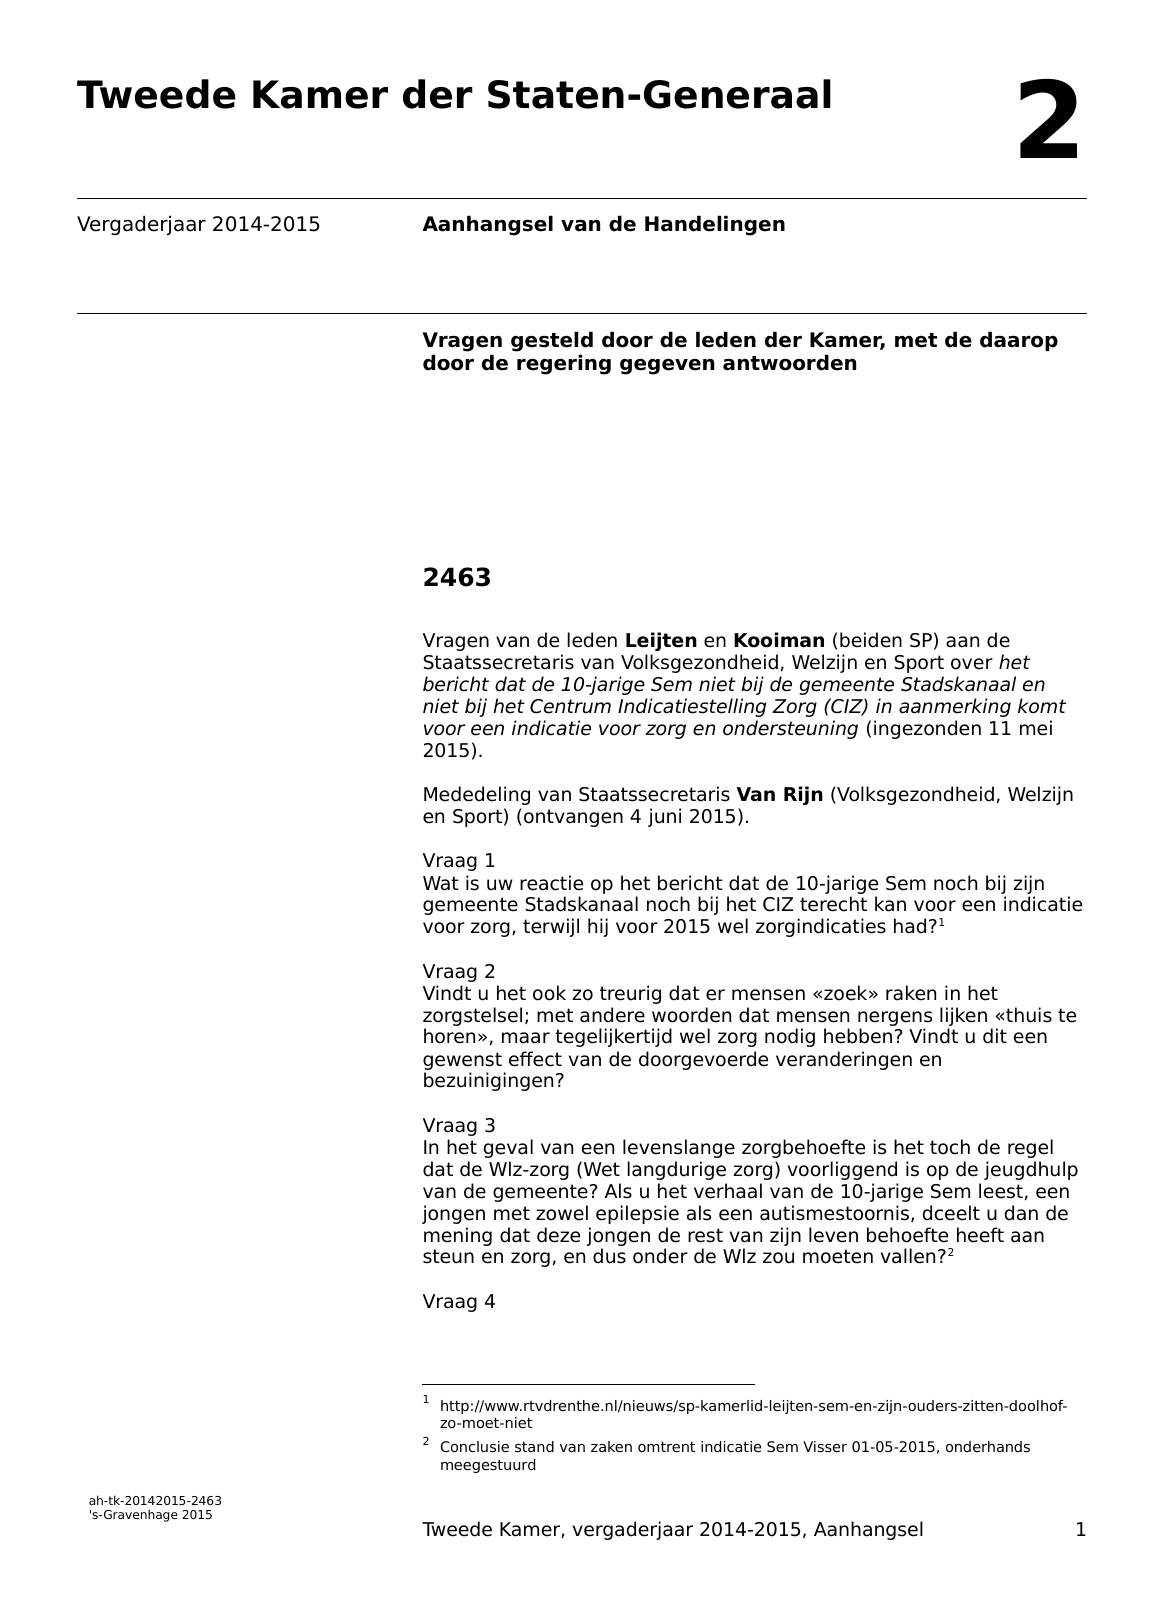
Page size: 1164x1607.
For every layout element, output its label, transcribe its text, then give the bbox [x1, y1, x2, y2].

table_cell [77, 314, 422, 375]
text Wat is uw reactie op het bericht dat de 10-jarige Sem noch bij zijn gemeente Stadskanaal noch bij het CIZ terecht kan voor een indicatie voor zorg, terwijl hij voor 2015 wel zorgindicaties had? [422, 872, 1087, 938]
table_header Tweede Kamer der Staten-Generaal [77, 59, 886, 198]
text 's-Gravenhage 2015 [88, 1508, 323, 1522]
text 2463 [422, 563, 1087, 592]
table_cell Vergaderjaar 2014-2015 [77, 199, 422, 313]
text Vraag 3 [422, 1114, 1087, 1137]
text Mededeling van Staatssecretaris Van Rijn (Volksgezondheid, Welzijn en Sport) (ontvangen 4 juni 2015). [422, 784, 1087, 828]
text Conclusie stand van zaken omtrent indicatie Sem Visser 01-05-2015, onderhands meegestuurd [422, 1435, 1087, 1474]
text ah-tk-20142015-2463 [88, 1494, 323, 1508]
table_cell Aanhangsel van de Handelingen [422, 199, 1087, 313]
text Vragen van de leden Leijten en Kooiman (beiden SP) aan de Staatssecretaris van Volksgezondheid, Welzijn en Sport over het bericht dat de 10-jarige Sem niet bij de gemeente Stadskanaal en niet bij het Centrum Indicatiestelling Zorg (CIZ) in aanmerking komt voor een indicatie voor zorg en ondersteuning (ingezonden 11 mei 2015). [422, 630, 1087, 762]
text In het geval van een levenslange zorgbehoefte is het toch de regel dat de Wlz-zorg (Wet langdurige zorg) voorliggend is op de jeugdhulp van de gemeente? Als u het verhaal van de 10-jarige Sem leest, een jongen met zowel epilepsie als een autismestoornis, dceelt u dan de mening dat deze jongen de rest van zijn leven behoefte heeft aan steun en zorg, en dus onder de Wlz zou moeten vallen? [422, 1137, 1087, 1268]
text Vraag 4 [422, 1291, 1087, 1313]
text Vraag 1 [422, 850, 1087, 872]
text Vraag 2 [422, 961, 1087, 982]
table_header 2 [886, 59, 1087, 198]
text Vindt u het ook zo treurig dat er mensen «zoek» raken in het zorgstelsel; met andere woorden dat mensen nergens lijken «thuis te horen», maar tegelijkertijd wel zorg nodig hebben? Vindt u dit een gewenst effect van de doorgevoerde veranderingen en bezuinigingen? [422, 982, 1087, 1092]
table_cell Vragen gesteld door de leden der Kamer, met de daarop door de regering gegeven antwoorden [422, 314, 1087, 375]
text http://www.rtvdrenthe.nl/nieuws/sp-kamerlid-leijten-sem-en-zijn-ouders-zitten-doolhof-zo-moet-niet [422, 1393, 1087, 1432]
